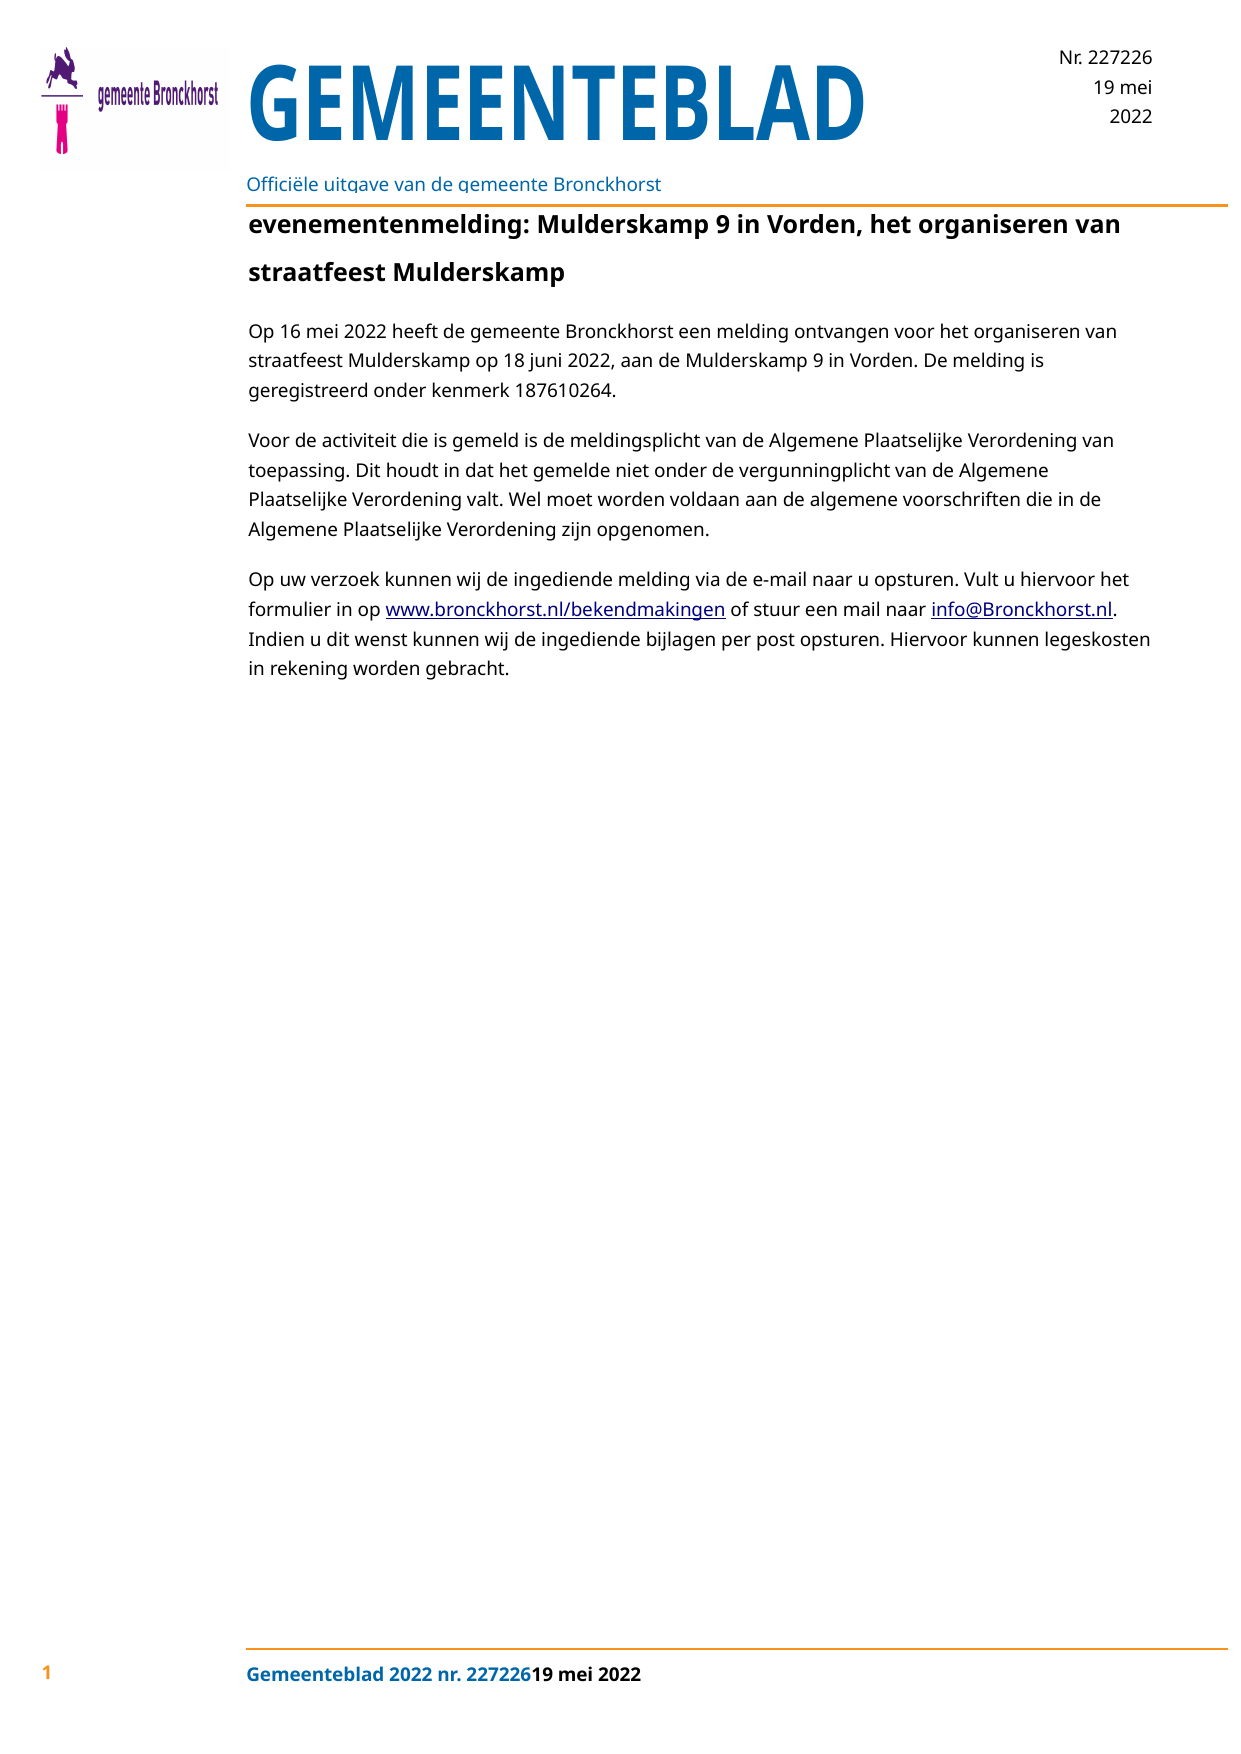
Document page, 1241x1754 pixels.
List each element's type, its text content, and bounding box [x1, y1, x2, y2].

text evenementenmelding: Mulderskamp 9 in Vorden, het organiseren van straatfeest Mulderskamp [248, 207, 1152, 288]
text Op uw verzoek kunnen wij de ingediende melding via de e-mail naar u opsturen. Vult u hiervoor het formulier in op www.bronckhorst.nl/bekendmakingen of stuur een mail naar info@Bronckhorst.nl. Indien u dit wenst kunnen wij de ingediende bijlagen per post opsturen. Hiervoor kunnen legeskosten in rekening worden gebracht. [248, 567, 1152, 681]
text Op 16 mei 2022 heeft de gemeente Bronckhorst een melding ontvangen voor het organiseren van straatfeest Mulderskamp op 18 juni 2022, aan de Mulderskamp 9 in Vorden. De melding is geregistreerd onder kenmerk 187610264. [248, 318, 1152, 403]
text Voor de activiteit die is gemeld is de meldingsplicht van de Algemene Plaatselijke Verordening van toepassing. Dit houdt in dat het gemelde niet onder de vergunningplicht van de Algemene Plaatselijke Verordening valt. Wel moet worden voldaan aan de algemene voorschriften die in de Algemene Plaatselijke Verordening zijn opgenomen. [248, 427, 1152, 542]
picture [41, 47, 231, 172]
